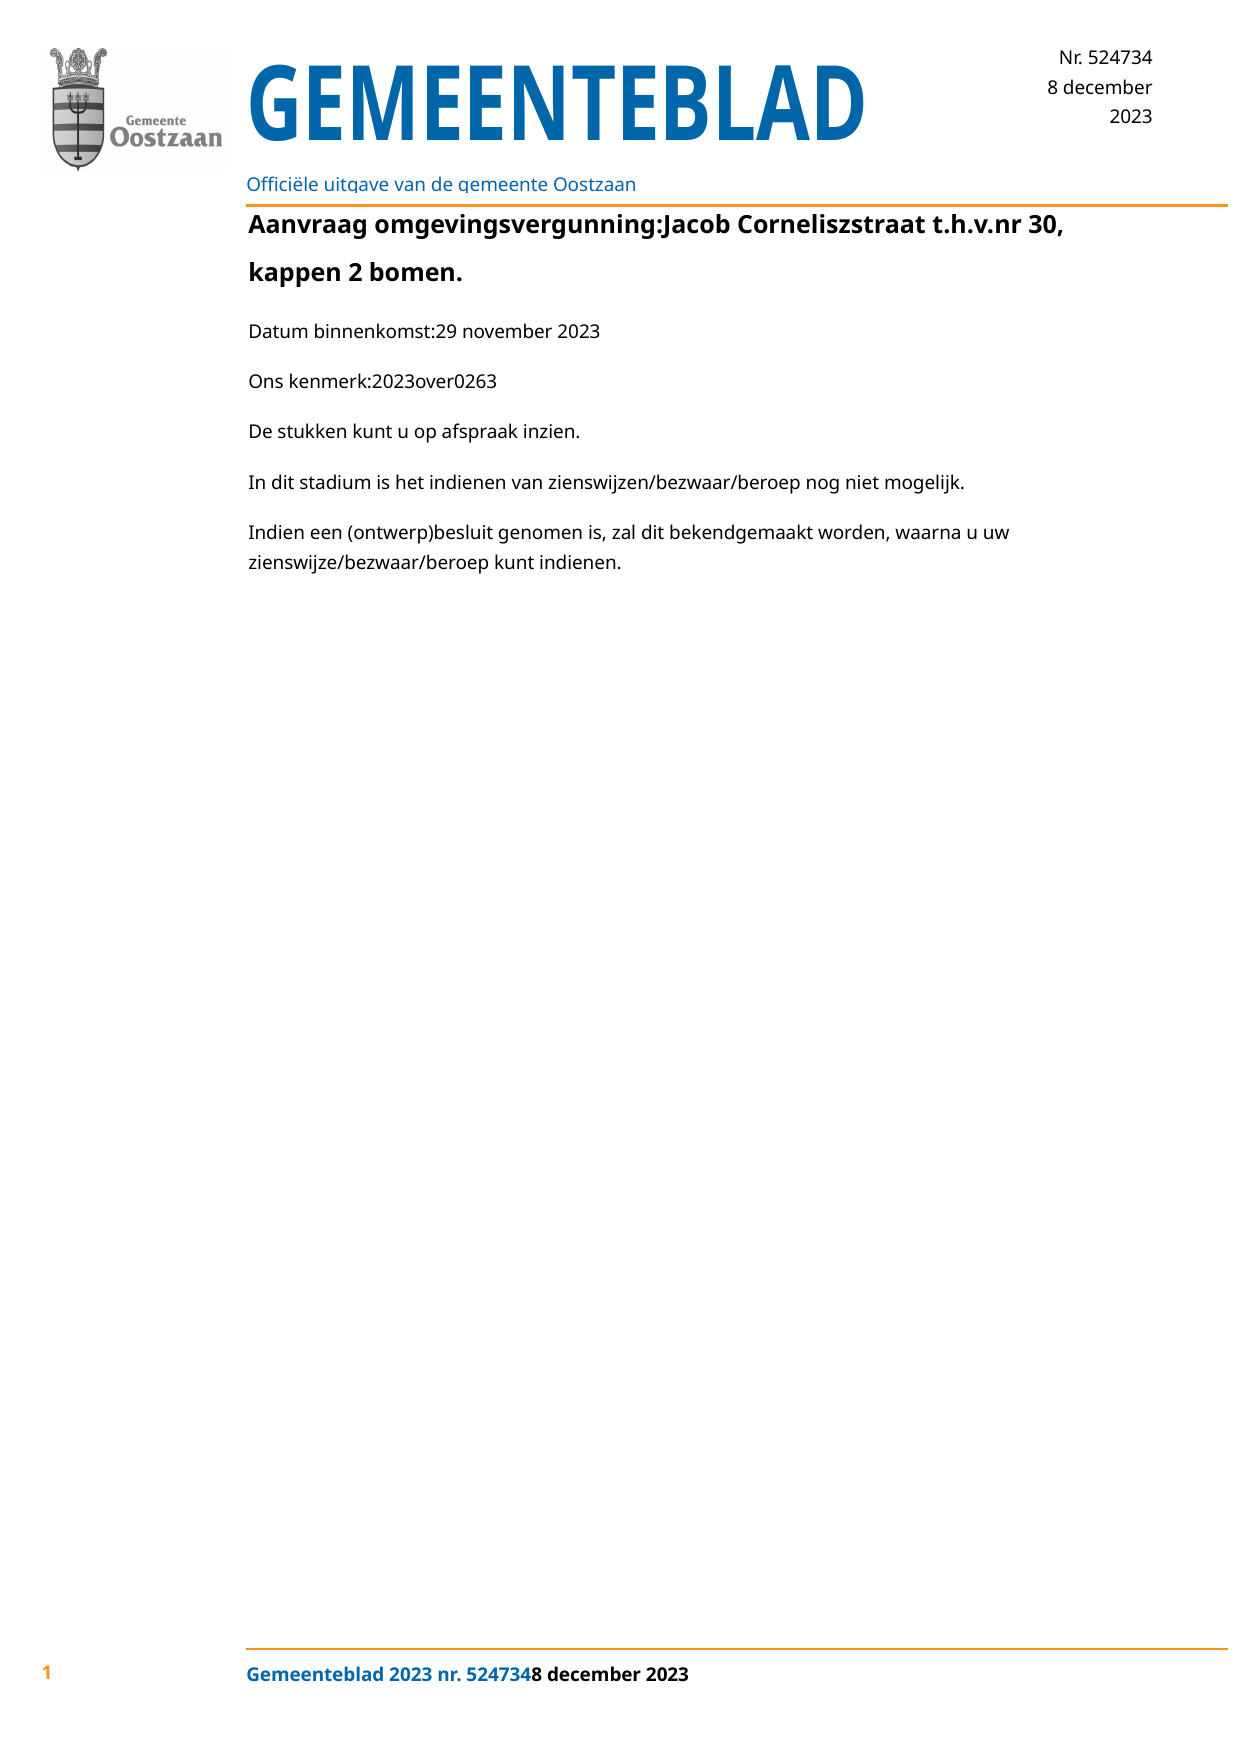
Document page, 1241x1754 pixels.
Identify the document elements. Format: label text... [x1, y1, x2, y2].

text Ons kenmerk:2023over0263 [248, 368, 1152, 394]
text Datum binnenkomst:29 november 2023 [248, 318, 1152, 344]
text Indien een (ontwerp)besluit genomen is, zal dit bekendgemaakt worden, waarna u uw zienswijze/bezwaar/beroep kunt indienen. [248, 519, 1152, 575]
text In dit stadium is het indienen van zienswijzen/bezwaar/beroep nog niet mogelijk. [248, 469, 1152, 495]
picture [41, 47, 231, 172]
text De stukken kunt u op afspraak inzien. [248, 419, 1152, 444]
text Aanvraag omgevingsvergunning:Jacob Corneliszstraat t.h.v.nr 30, kappen 2 bomen. [248, 207, 1152, 288]
